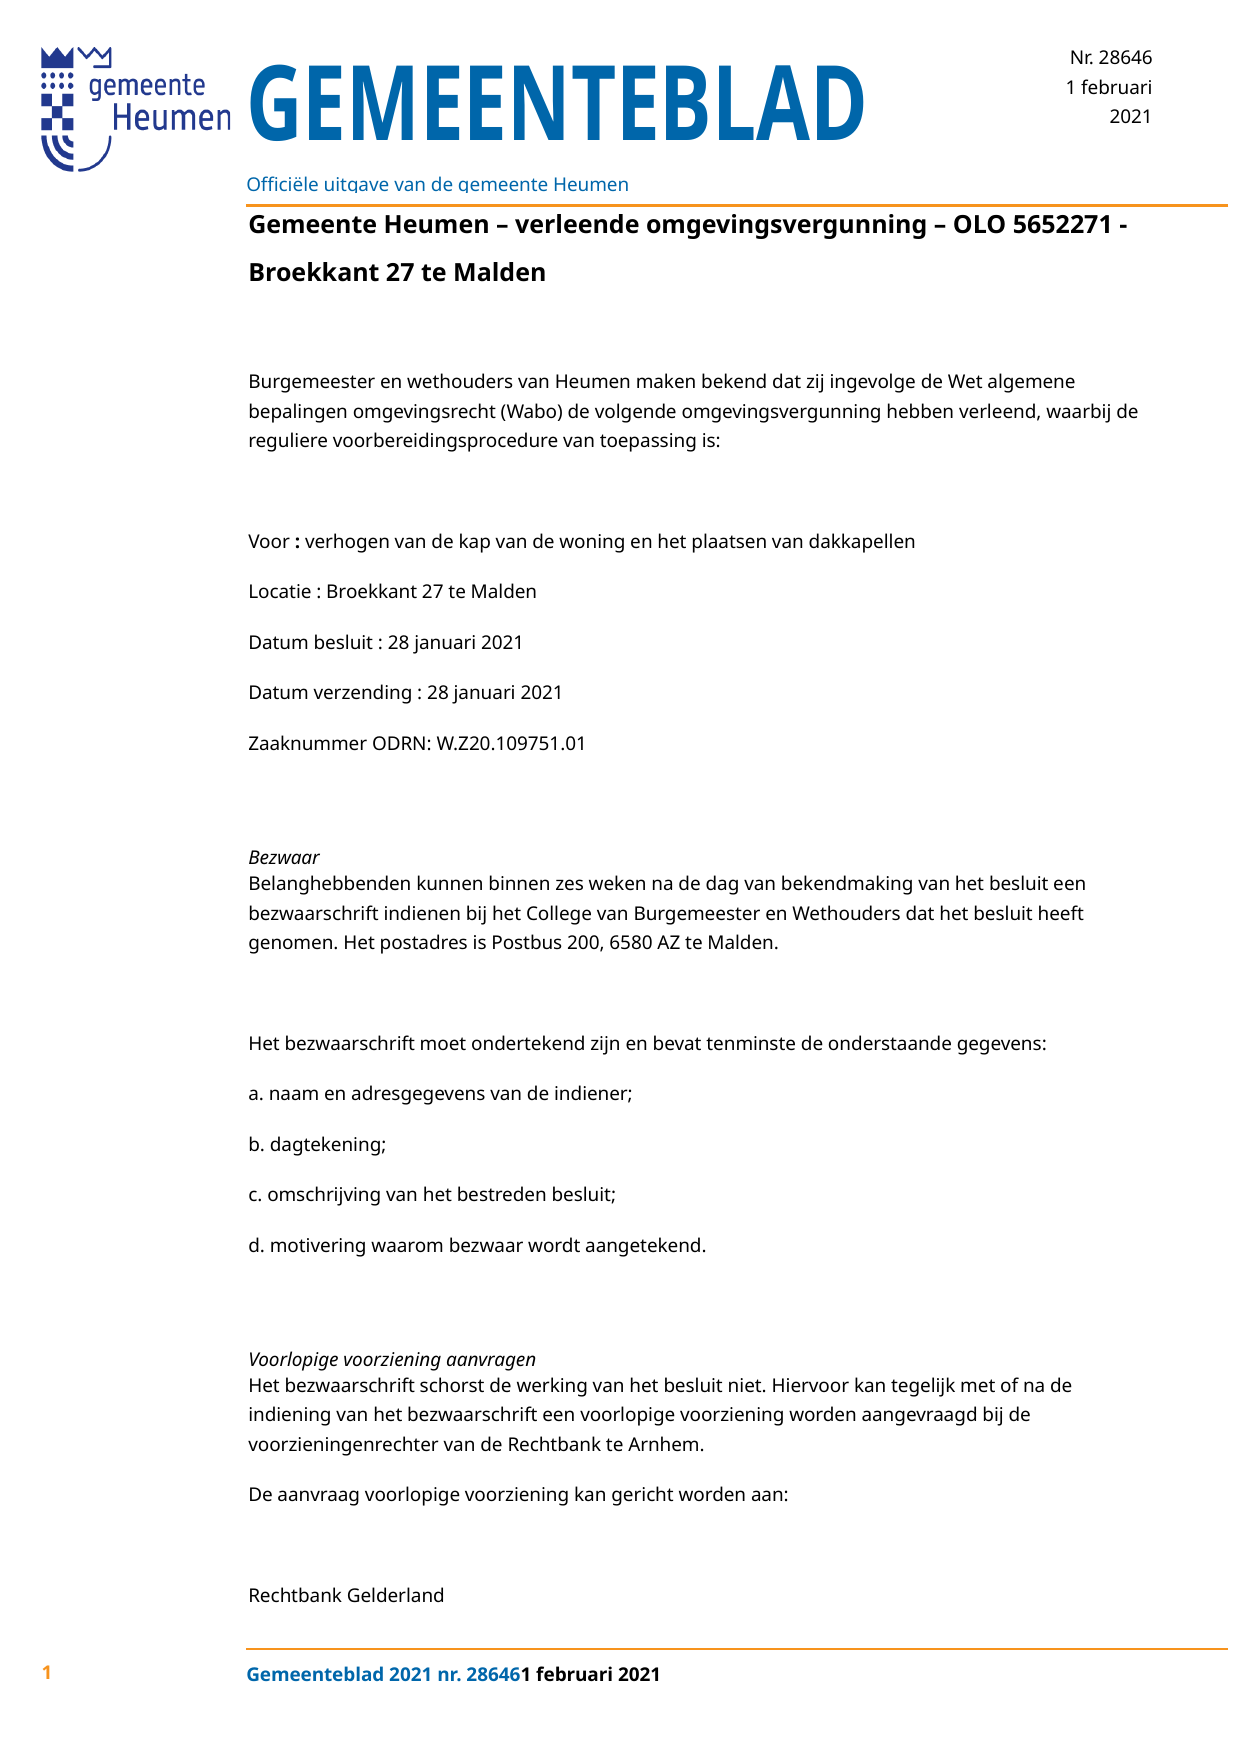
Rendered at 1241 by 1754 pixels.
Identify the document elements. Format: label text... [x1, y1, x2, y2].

text Het bezwaarschrift moet ondertekend zijn en bevat tenminste de onderstaande gegevens: [248, 1030, 1152, 1056]
picture [41, 47, 231, 172]
text Datum besluit : 28 januari 2021 [248, 629, 1152, 655]
text Gemeente Heumen – verleende omgevingsvergunning – OLO 5652271 - Broekkant 27 te Malden [248, 207, 1152, 288]
text b. dagtekening; [248, 1131, 1152, 1157]
text d. motivering waarom bezwaar wordt aangetekend. [248, 1232, 1152, 1257]
text Burgemeester en wethouders van Heumen maken bekend dat zij ingevolge de Wet algemene bepalingen omgevingsrecht (Wabo) de volgende omgevingsvergunning hebben verleend, waarbij de reguliere voorbereidingsprocedure van toepassing is: [248, 368, 1152, 453]
text a. naam en adresgegevens van de indiener; [248, 1081, 1152, 1106]
text Voor : verhogen van de kap van de woning en het plaatsen van dakkapellen [248, 528, 1152, 554]
text Zaaknummer ODRN: W.Z20.109751.01 [248, 730, 1152, 756]
text Bezwaar [248, 844, 1152, 870]
text Belanghebbenden kunnen binnen zes weken na de dag van bekendmaking van het besluit een bezwaarschrift indienen bij het College van Burgemeester en Wethouders dat het besluit heeft genomen. Het postadres is Postbus 200, 6580 AZ te Malden. [248, 870, 1152, 955]
text Voorlopige voorziening aanvragen [248, 1346, 1152, 1372]
text c. omschrijving van het bestreden besluit; [248, 1181, 1152, 1207]
text Locatie : Broekkant 27 te Malden [248, 579, 1152, 604]
text Datum verzending : 28 januari 2021 [248, 679, 1152, 705]
text De aanvraag voorlopige voorziening kan gericht worden aan: [248, 1481, 1152, 1507]
text Het bezwaarschrift schorst de werking van het besluit niet. Hiervoor kan tegelijk met of na de indiening van het bezwaarschrift een voorlopige voorziening worden aangevraagd bij de voorzieningenrechter van de Rechtbank te Arnhem. [248, 1372, 1152, 1457]
text Rechtbank Gelderland [248, 1582, 1152, 1608]
